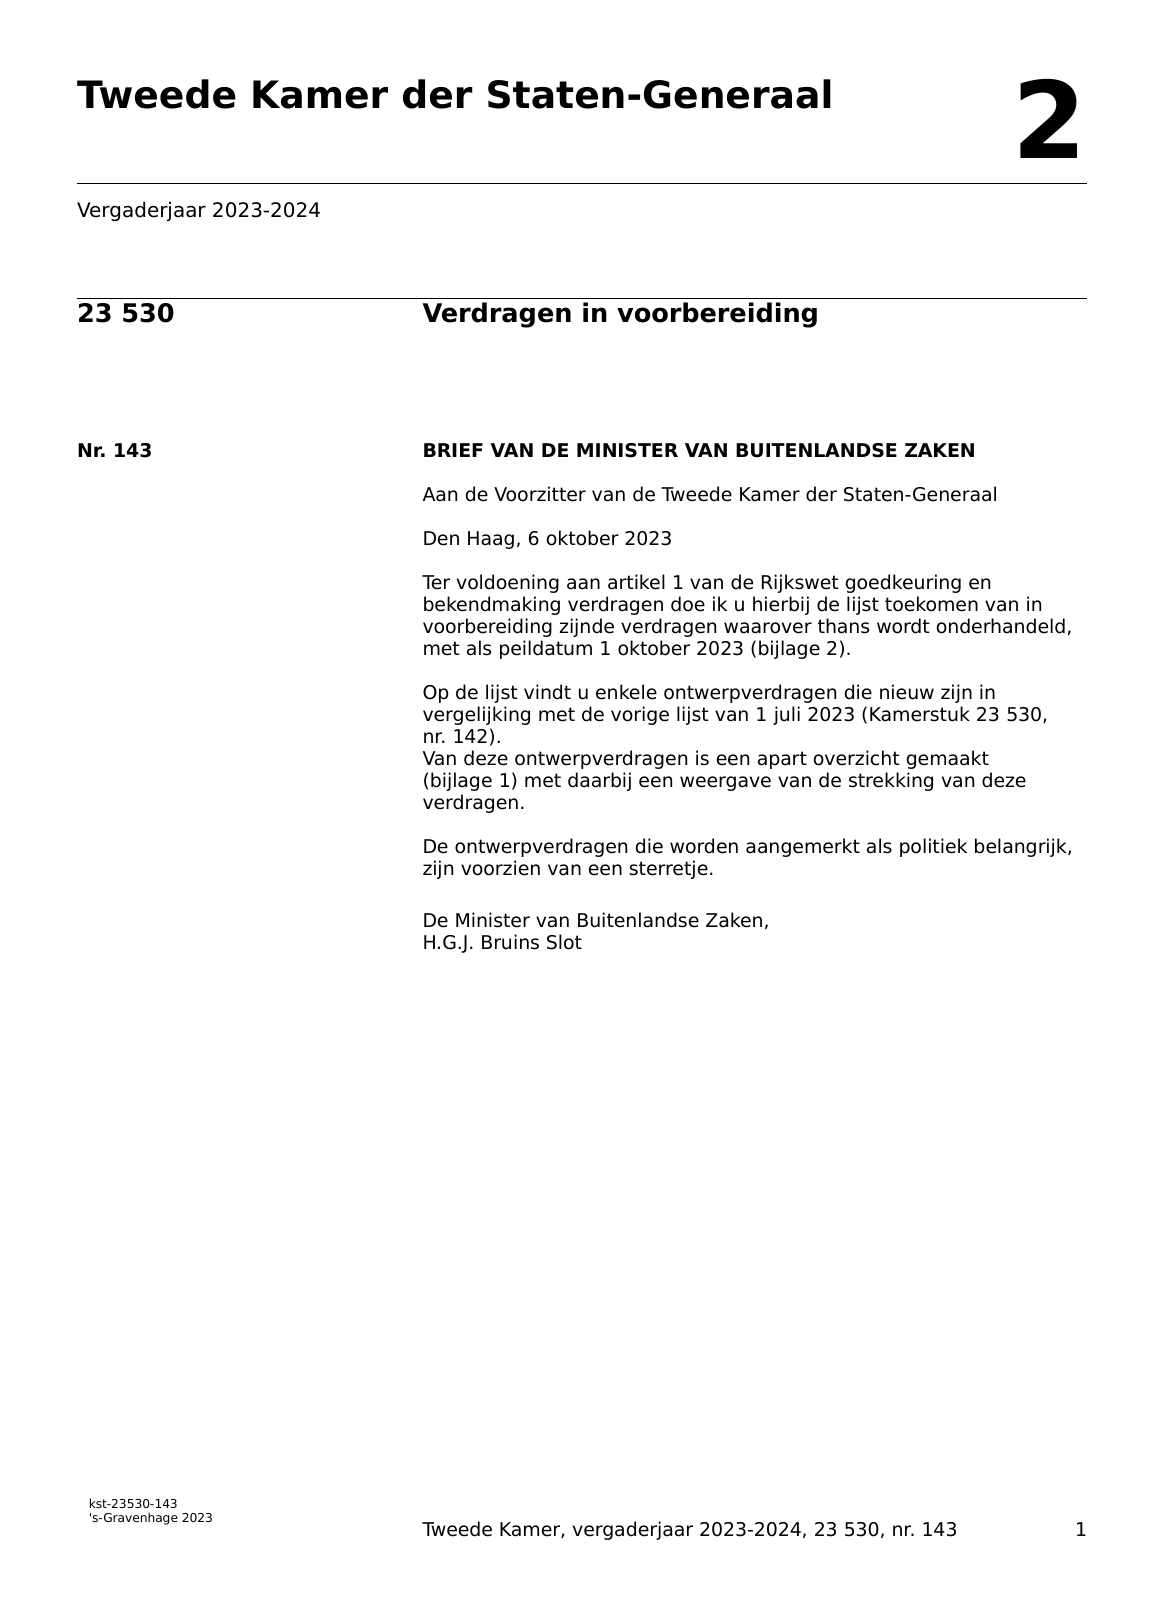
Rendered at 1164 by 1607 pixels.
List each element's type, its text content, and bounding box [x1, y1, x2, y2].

text Op de lijst vindt u enkele ontwerpverdragen die nieuw zijn in vergelijking met de vorige lijst van 1 juli 2023 (Kamerstuk 23 530, nr. 142). [422, 682, 1087, 748]
text 's-Gravenhage 2023 [88, 1511, 323, 1525]
text Ter voldoening aan artikel 1 van de Rijkswet goedkeuring en bekendmaking verdragen doe ik u hierbij de lijst toekomen van in voorbereiding zijnde verdragen waarover thans wordt onderhandeld, met als peildatum 1 oktober 2023 (bijlage 2). [422, 572, 1087, 660]
text kst-23530-143 [88, 1497, 323, 1511]
subtitle 23 530 Verdragen in voorbereiding [77, 299, 1087, 329]
text De ontwerpverdragen die worden aangemerkt als politiek belangrijk, zijn voorzien van een sterretje. [422, 836, 1087, 880]
text De Minister van Buitenlandse Zaken, H.G.J. Bruins Slot [422, 910, 1087, 954]
text Van deze ontwerpverdragen is een apart overzicht gemaakt (bijlage 1) met daarbij een weergave van de strekking van deze verdragen. [422, 748, 1087, 814]
table_cell Vergaderjaar 2023-2024 [77, 184, 1087, 298]
table_header 2 [886, 59, 1087, 183]
text Aan de Voorzitter van de Tweede Kamer der Staten-Generaal [422, 484, 1087, 506]
table_header Tweede Kamer der Staten-Generaal [77, 59, 886, 183]
subtitle Nr. 143 BRIEF VAN DE MINISTER VAN BUITENLANDSE ZAKEN [77, 440, 1087, 462]
text Den Haag, 6 oktober 2023 [422, 528, 1087, 550]
